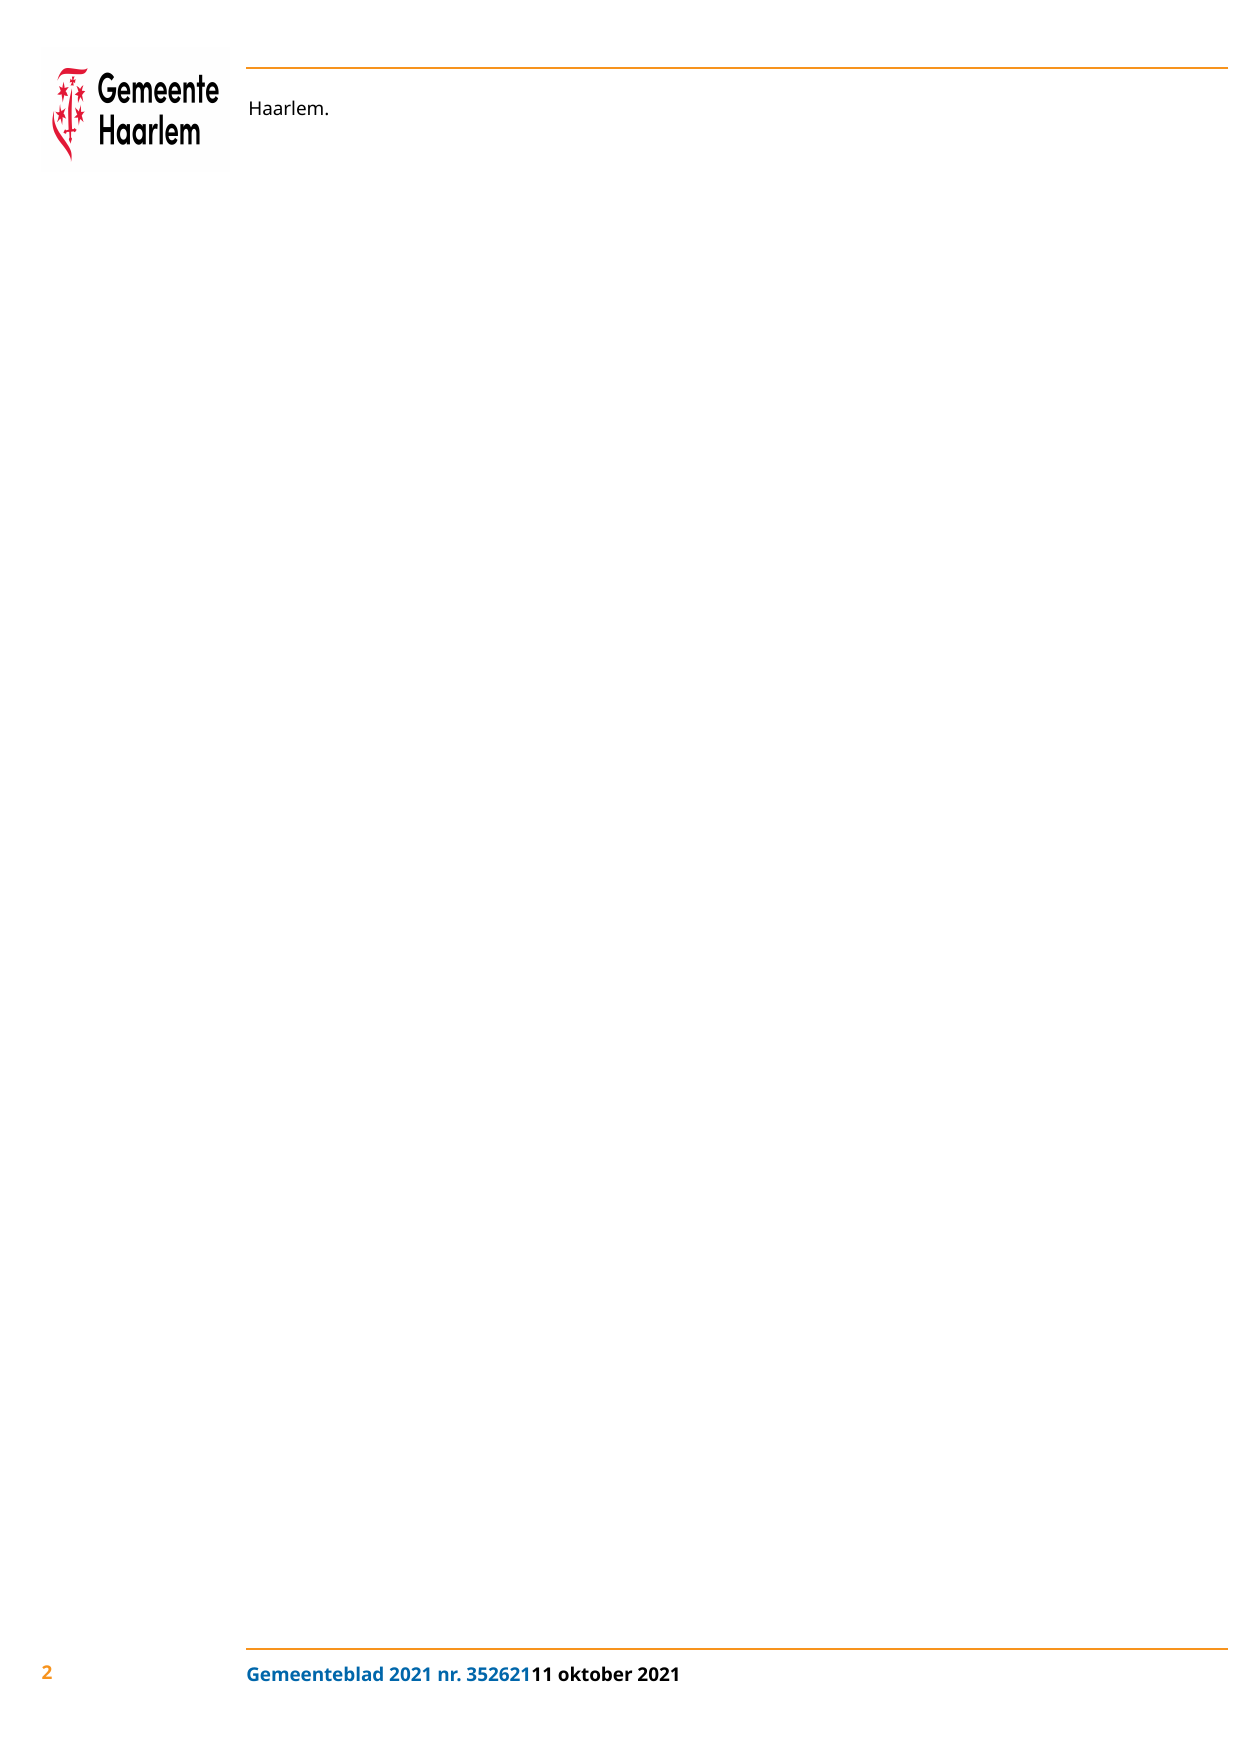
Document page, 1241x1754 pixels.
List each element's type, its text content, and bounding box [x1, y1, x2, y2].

text Haarlem. [248, 95, 1152, 121]
picture [41, 47, 231, 172]
